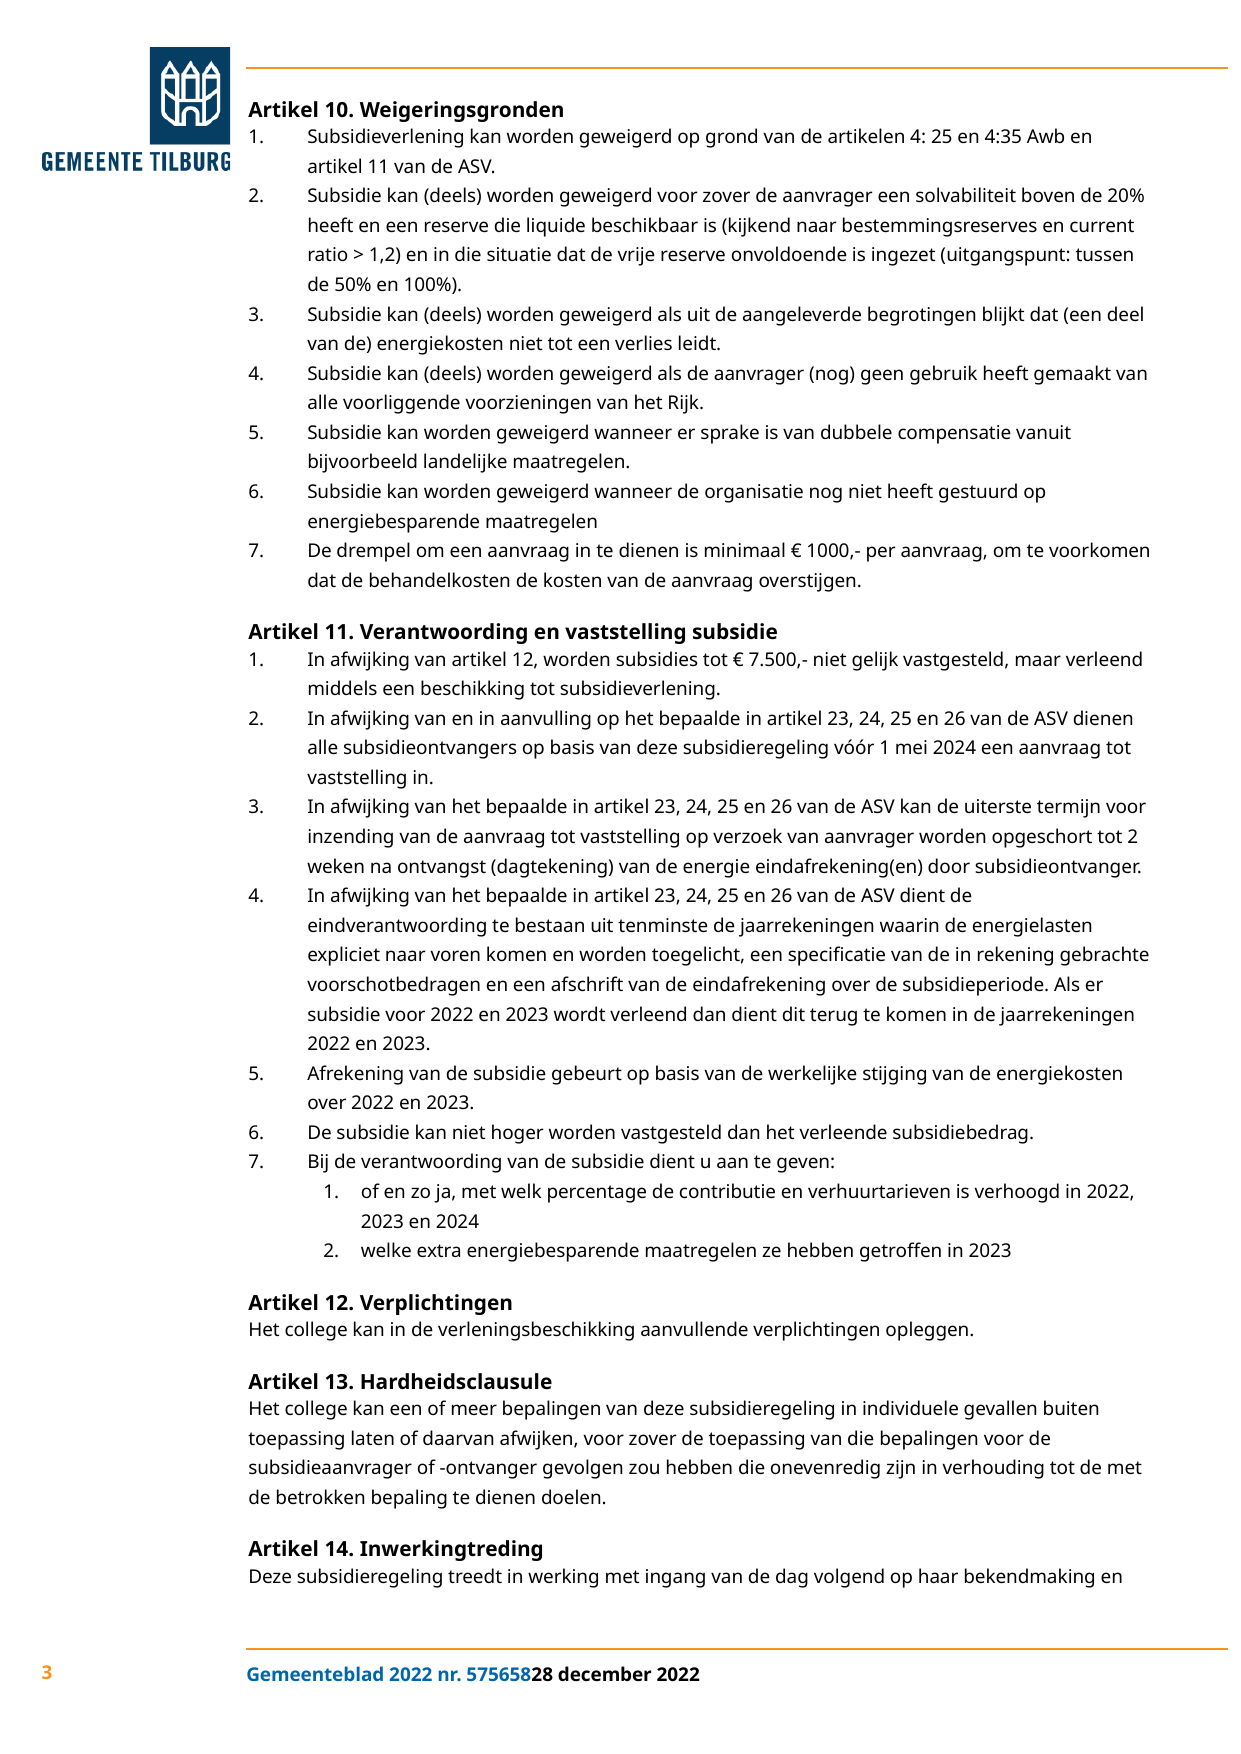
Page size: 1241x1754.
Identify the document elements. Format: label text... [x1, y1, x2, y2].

list Subsidie kan (deels) worden geweigerd als uit de aangeleverde begrotingen blijkt dat (een deel van de) energiekosten niet tot een verlies leidt. [248, 301, 1152, 356]
list In afwijking van artikel 12, worden subsidies tot € 7.500,- niet gelijk vastgesteld, maar verleend middels een beschikking tot subsidieverlening. [248, 646, 1152, 701]
list Bij de verantwoording van de subsidie dient u aan te geven: [248, 1149, 1152, 1174]
list De drempel om een aanvraag in te dienen is minimaal € 1000,- per aanvraag, om te voorkomen dat de behandelkosten de kosten van de aanvraag overstijgen. [248, 537, 1152, 593]
text Het college kan in de verleningsbeschikking aanvullende verplichtingen opleggen. [248, 1316, 1152, 1342]
list In afwijking van en in aanvulling op het bepaalde in artikel 23, 24, 25 en 26 van de ASV dienen alle subsidieontvangers op basis van deze subsidieregeling vóór 1 mei 2024 een aanvraag tot vaststelling in. [248, 705, 1152, 790]
list Subsidie kan (deels) worden geweigerd als de aanvrager (nog) geen gebruik heeft gemaakt van alle voorliggende voorzieningen van het Rijk. [248, 360, 1152, 415]
text Artikel 14. Inwerkingtreding [248, 1534, 1152, 1563]
list In afwijking van het bepaalde in artikel 23, 24, 25 en 26 van de ASV dient de eindverantwoording te bestaan uit tenminste de jaarrekeningen waarin de energielasten expliciet naar voren komen en worden toegelicht, een specificatie van de in rekening gebrachte voorschotbedragen en een afschrift van de eindafrekening over de subsidieperiode. Als er subsidie voor 2022 en 2023 wordt verleend dan dient dit terug te komen in de jaarrekeningen 2022 en 2023. [248, 882, 1152, 1056]
list Afrekening van de subsidie gebeurt op basis van de werkelijke stijging van de energiekosten over 2022 en 2023. [248, 1060, 1152, 1115]
text Het college kan een of meer bepalingen van deze subsidieregeling in individuele gevallen buiten toepassing laten of daarvan afwijken, voor zover de toepassing van die bepalingen voor de subsidieaanvrager of -ontvanger gevolgen zou hebben die onevenredig zijn in verhouding tot de met de betrokken bepaling te dienen doelen. [248, 1395, 1152, 1510]
list In afwijking van het bepaalde in artikel 23, 24, 25 en 26 van de ASV kan de uiterste termijn voor inzending van de aanvraag tot vaststelling op verzoek van aanvrager worden opgeschort tot 2 weken na ontvangst (dagtekening) van de energie eindafrekening(en) door subsidieontvanger. [248, 794, 1152, 879]
text Artikel 10. Weigeringsgronden [248, 95, 1152, 123]
list welke extra energiebesparende maatregelen ze hebben getroffen in 2023 [323, 1237, 1152, 1263]
text Artikel 11. Verantwoording en vaststelling subsidie [248, 617, 1152, 646]
text Artikel 13. Hardheidsclausule [248, 1367, 1152, 1395]
list Subsidie kan worden geweigerd wanneer er sprake is van dubbele compensatie vanuit bijvoorbeeld landelijke maatregelen. [248, 419, 1152, 474]
text Artikel 12. Verplichtingen [248, 1288, 1152, 1316]
text Deze subsidieregeling treedt in werking met ingang van de dag volgend op haar bekendmaking en [248, 1563, 1152, 1588]
list De subsidie kan niet hoger worden vastgesteld dan het verleende subsidiebedrag. [248, 1119, 1152, 1145]
list Subsidieverlening kan worden geweigerd op grond van de artikelen 4: 25 en 4:35 Awb en artikel 11 van de ASV. [248, 123, 1152, 178]
list Subsidie kan worden geweigerd wanneer de organisatie nog niet heeft gestuurd op energiebesparende maatregelen [248, 478, 1152, 533]
list of en zo ja, met welk percentage de contributie en verhuurtarieven is verhoogd in 2022, 2023 en 2024 [323, 1178, 1152, 1234]
picture [41, 47, 231, 172]
list Subsidie kan (deels) worden geweigerd voor zover de aanvrager een solvabiliteit boven de 20% heeft en een reserve die liquide beschikbaar is (kijkend naar bestemmingsreserves en current ratio > 1,2) en in die situatie dat de vrije reserve onvoldoende is ingezet (uitgangspunt: tussen de 50% en 100%). [248, 182, 1152, 297]
